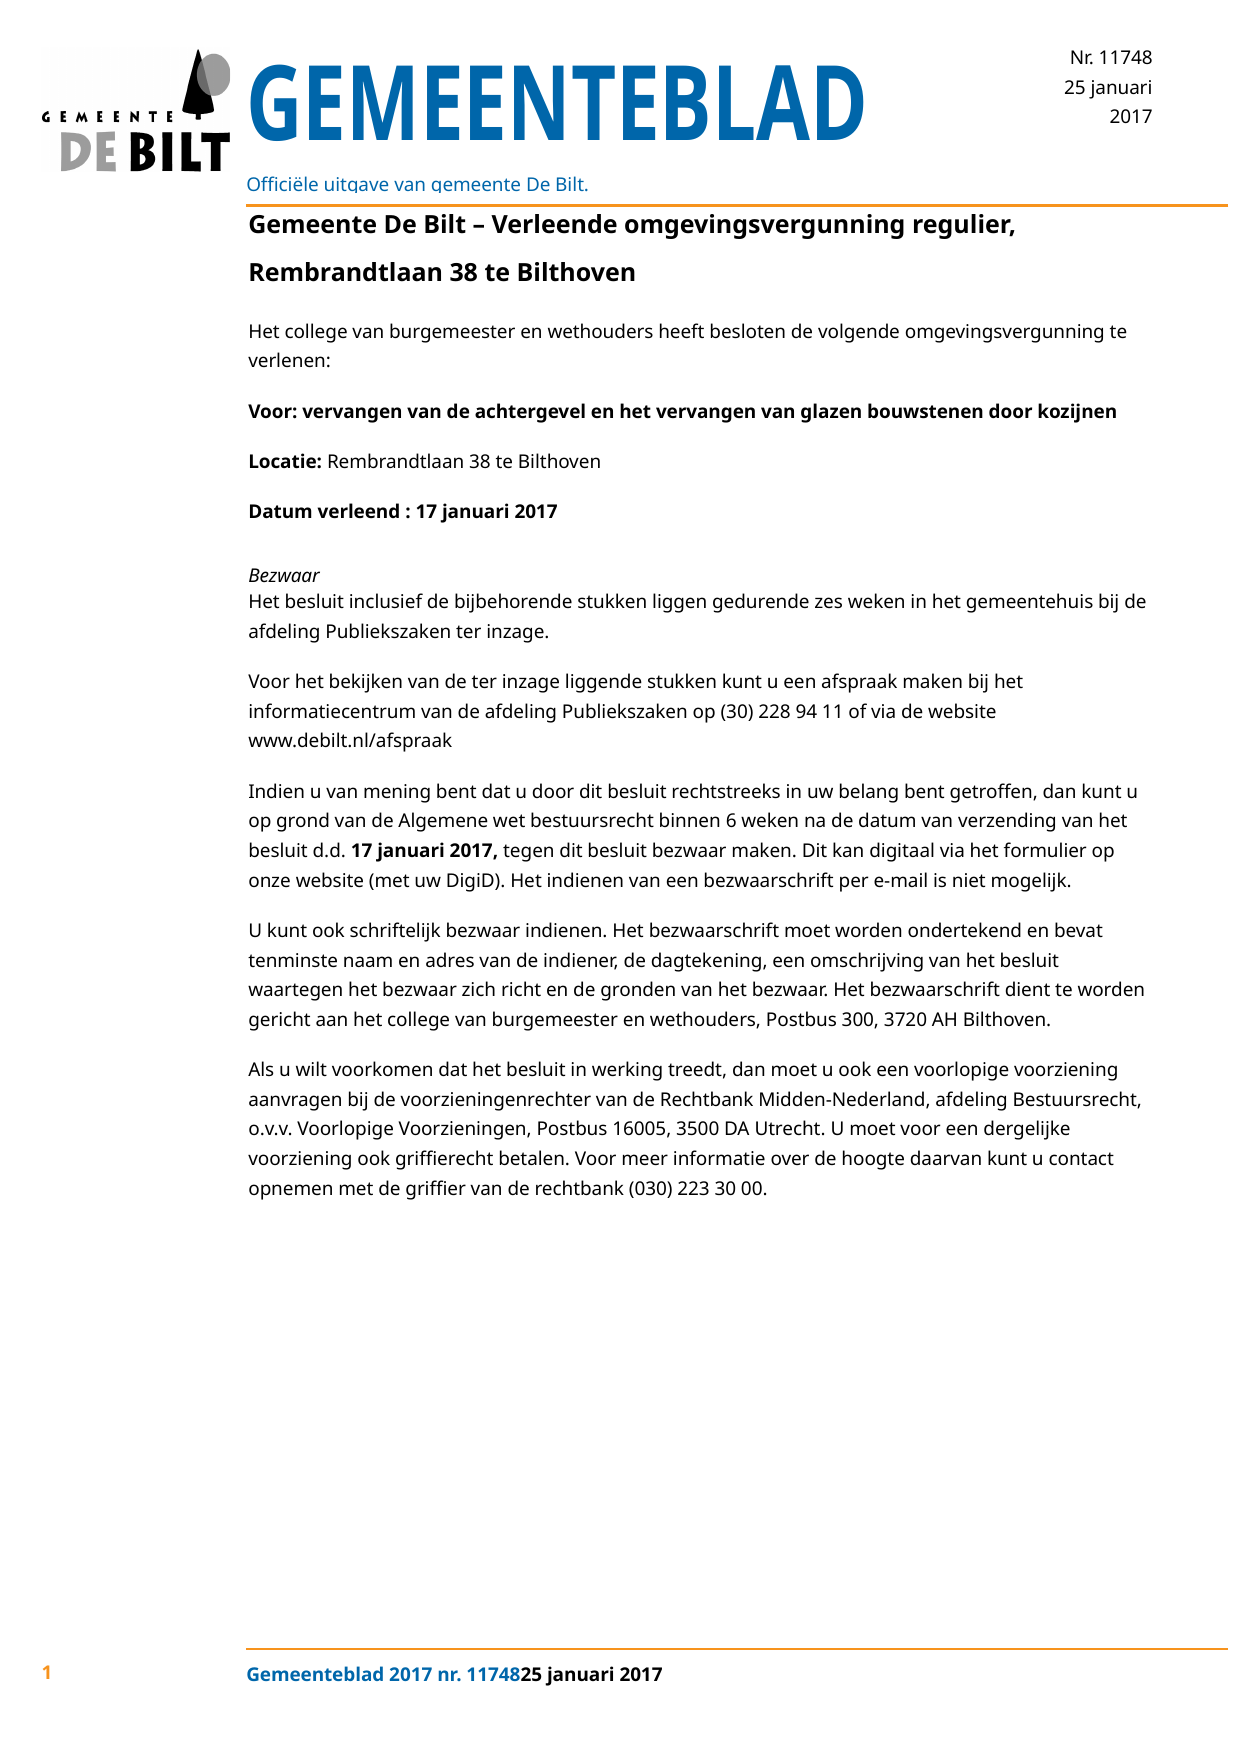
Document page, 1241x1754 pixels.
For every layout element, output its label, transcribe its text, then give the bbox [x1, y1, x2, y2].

picture [41, 47, 231, 172]
text Het besluit inclusief de bijbehorende stukken liggen gedurende zes weken in het gemeentehuis bij de afdeling Publiekszaken ter inzage. [248, 588, 1152, 644]
text Voor: vervangen van de achtergevel en het vervangen van glazen bouwstenen door kozijnen [248, 398, 1152, 424]
text Voor het bekijken van de ter inzage liggende stukken kunt u een afspraak maken bij het informatiecentrum van de afdeling Publiekszaken op (30) 228 94 11 of via de website www.debilt.nl/afspraak [248, 668, 1152, 753]
text Locatie: Rembrandtlaan 38 te Bilthoven [248, 448, 1152, 474]
text Indien u van mening bent dat u door dit besluit rechtstreeks in uw belang bent getroffen, dan kunt u op grond van de Algemene wet bestuursrecht binnen 6 weken na de datum van verzending van het besluit d.d. 17 januari 2017, tegen dit besluit bezwaar maken. Dit kan digitaal via het formulier op onze website (met uw DigiD). Het indienen van een bezwaarschrift per e-mail is niet mogelijk. [248, 778, 1152, 892]
text Datum verleend : 17 januari 2017 [248, 499, 1152, 524]
text U kunt ook schriftelijk bezwaar indienen. Het bezwaarschrift moet worden ondertekend en bevat tenminste naam en adres van de indiener, de dagtekening, een omschrijving van het besluit waartegen het bezwaar zich richt en de gronden van het bezwaar. Het bezwaarschrift dient te worden gericht aan het college van burgemeester en wethouders, Postbus 300, 3720 AH Bilthoven. [248, 917, 1152, 1032]
text Het college van burgemeester en wethouders heeft besloten de volgende omgevingsvergunning te verlenen: [248, 318, 1152, 373]
text Als u wilt voorkomen dat het besluit in werking treedt, dan moet u ook een voorlopige voorziening aanvragen bij de voorzieningenrechter van de Rechtbank Midden-Nederland, afdeling Bestuursrecht, o.v.v. Voorlopige Voorzieningen, Postbus 16005, 3500 DA Utrecht. U moet voor een dergelijke voorziening ook griffierecht betalen. Voor meer informatie over de hoogte daarvan kunt u contact opnemen met de griffier van de rechtbank (030) 223 30 00. [248, 1056, 1152, 1200]
text Gemeente De Bilt – Verleende omgevingsvergunning regulier, Rembrandtlaan 38 te Bilthoven [248, 207, 1152, 288]
text Bezwaar [248, 563, 1152, 588]
